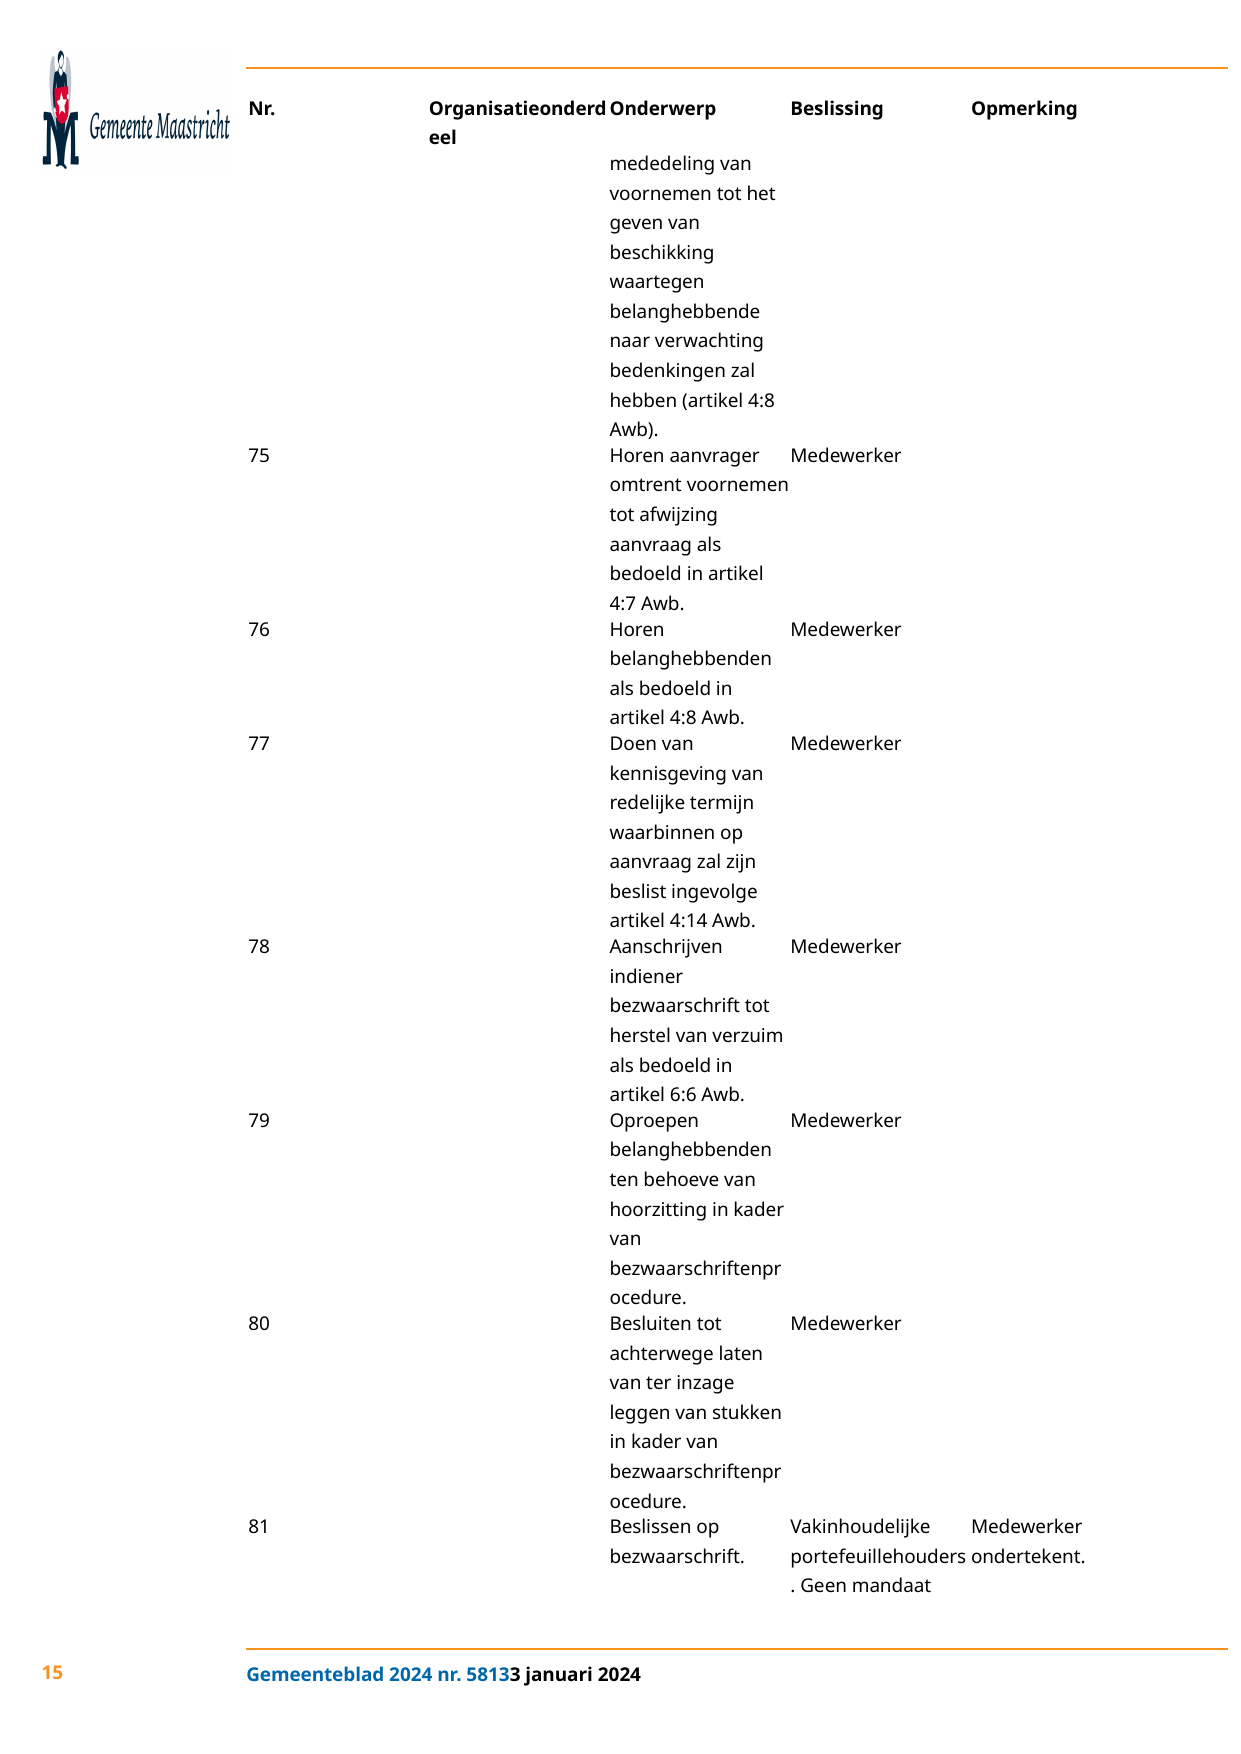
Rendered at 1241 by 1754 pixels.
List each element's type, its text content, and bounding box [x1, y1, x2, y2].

table_cell [429, 1514, 609, 1598]
table_cell [248, 150, 429, 442]
table_header Onderwerp [609, 95, 790, 150]
table_cell Medewerker [790, 616, 971, 730]
table_cell 76 [248, 616, 429, 730]
table_cell Doen van kennisgeving van redelijke termijn waarbinnen op aanvraag zal zijn beslist ingevolge artikel 4:14 Awb. [609, 730, 790, 933]
table_cell Medewerker [790, 442, 971, 616]
table_cell mededeling van voornemen tot het geven van beschikking waartegen belanghebbende naar verwachting bedenkingen zal hebben (artikel 4:8 Awb). [609, 150, 790, 442]
table_cell Horen belanghebbenden als bedoeld in artikel 4:8 Awb. [609, 616, 790, 730]
table_cell [971, 442, 1152, 616]
table_cell [971, 730, 1152, 933]
picture [41, 47, 231, 172]
table_cell [971, 1107, 1152, 1310]
table_cell Vakinhoudelijke portefeuillehouders. Geen mandaat [790, 1514, 971, 1598]
table_cell [971, 616, 1152, 730]
table_cell [429, 150, 609, 442]
table_cell Medewerker [790, 1107, 971, 1310]
table_cell [429, 1310, 609, 1513]
table_cell [971, 150, 1152, 442]
table_cell [429, 730, 609, 933]
table_cell [971, 934, 1152, 1107]
table_cell Oproepen belanghebbenden ten behoeve van hoorzitting in kader van bezwaarschriftenprocedure. [609, 1107, 790, 1310]
table_cell Horen aanvrager omtrent voornemen tot afwijzing aanvraag als bedoeld in artikel 4:7 Awb. [609, 442, 790, 616]
table_header Beslissing [790, 95, 971, 150]
table_cell [429, 934, 609, 1107]
table_header Organisatieonderdeel [429, 95, 609, 150]
table_cell [429, 616, 609, 730]
table_cell 75 [248, 442, 429, 616]
table_cell Beslissen op bezwaarschrift. [609, 1514, 790, 1598]
table_cell Aanschrijven indiener bezwaarschrift tot herstel van verzuim als bedoeld in artikel 6:6 Awb. [609, 934, 790, 1107]
table_cell [971, 1310, 1152, 1513]
table_cell 78 [248, 934, 429, 1107]
table_cell [429, 1107, 609, 1310]
table_cell 77 [248, 730, 429, 933]
table_cell [790, 150, 971, 442]
table_cell Besluiten tot achterwege laten van ter inzage leggen van stukken in kader van bezwaarschriftenprocedure. [609, 1310, 790, 1513]
table_header Opmerking [971, 95, 1152, 150]
table_cell Medewerker [790, 730, 971, 933]
table_cell Medewerker ondertekent. [971, 1514, 1152, 1598]
table_cell 81 [248, 1514, 429, 1598]
table_cell Medewerker [790, 934, 971, 1107]
table_header Nr. [248, 95, 429, 150]
table_cell 79 [248, 1107, 429, 1310]
table_cell [429, 442, 609, 616]
table_cell Medewerker [790, 1310, 971, 1513]
table_cell 80 [248, 1310, 429, 1513]
